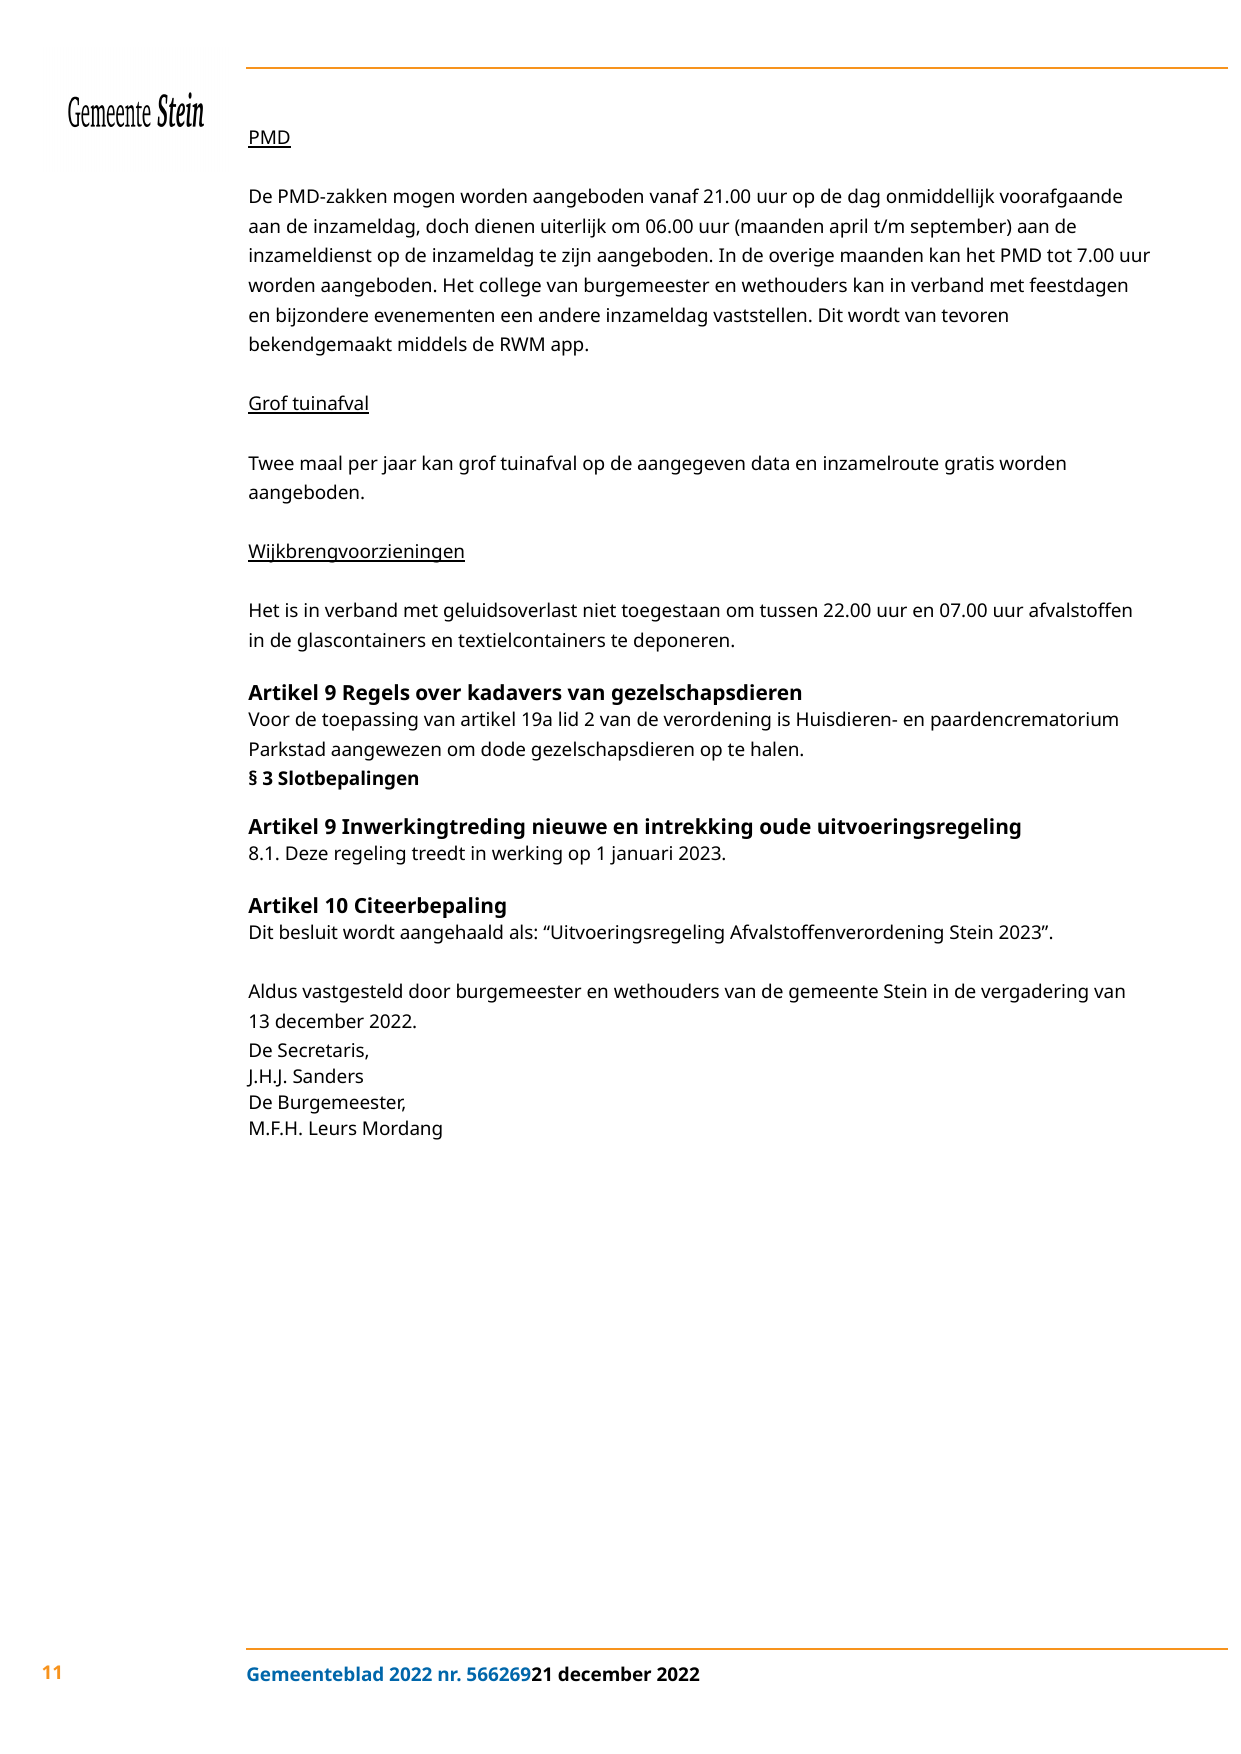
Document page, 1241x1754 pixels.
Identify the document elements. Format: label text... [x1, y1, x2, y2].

text De PMD-zakken mogen worden aangeboden vanaf 21.00 uur op de dag onmiddellijk voorafgaande aan de inzameldag, doch dienen uiterlijk om 06.00 uur (maanden april t/m september) aan de inzameldienst op de inzameldag te zijn aangeboden. In de overige maanden kan het PMD tot 7.00 uur worden aangeboden. Het college van burgemeester en wethouders kan in verband met feestdagen en bijzondere evenementen een andere inzameldag vaststellen. Dit wordt van tevoren bekendgemaakt middels de RWM app. [248, 183, 1152, 357]
text Wijkbrengvoorzieningen [248, 538, 1152, 564]
text Artikel 9 Regels over kadavers van gezelschapsdieren [248, 678, 1152, 706]
picture [41, 47, 231, 172]
text De Secretaris, [248, 1037, 1152, 1063]
text 8.1. Deze regeling treedt in werking op 1 januari 2023. [248, 840, 1152, 866]
text § 3 Slotbepalingen [248, 765, 1152, 791]
text Aldus vastgesteld door burgemeester en wethouders van de gemeente Stein in de vergadering van 13 december 2022. [248, 978, 1152, 1034]
text Het is in verband met geluidsoverlast niet toegestaan om tussen 22.00 uur en 07.00 uur afvalstoffen in de glascontainers en textielcontainers te deponeren. [248, 598, 1152, 653]
text Artikel 10 Citeerbepaling [248, 891, 1152, 919]
text J.H.J. Sanders [248, 1063, 1152, 1089]
text Twee maal per jaar kan grof tuinafval op de aangegeven data en inzamelroute gratis worden aangeboden. [248, 450, 1152, 505]
text De Burgemeester, [248, 1089, 1152, 1115]
text PMD [248, 124, 1152, 150]
text Artikel 9 Inwerkingtreding nieuwe en intrekking oude uitvoeringsregeling [248, 812, 1152, 840]
text Voor de toepassing van artikel 19a lid 2 van de verordening is Huisdieren- en paardencrematorium Parkstad aangewezen om dode gezelschapsdieren op te halen. [248, 706, 1152, 761]
text Dit besluit wordt aangehaald als: “Uitvoeringsregeling Afvalstoffenverordening Stein 2023”. [248, 919, 1152, 945]
text M.F.H. Leurs Mordang [248, 1115, 1152, 1140]
text Grof tuinafval [248, 391, 1152, 416]
